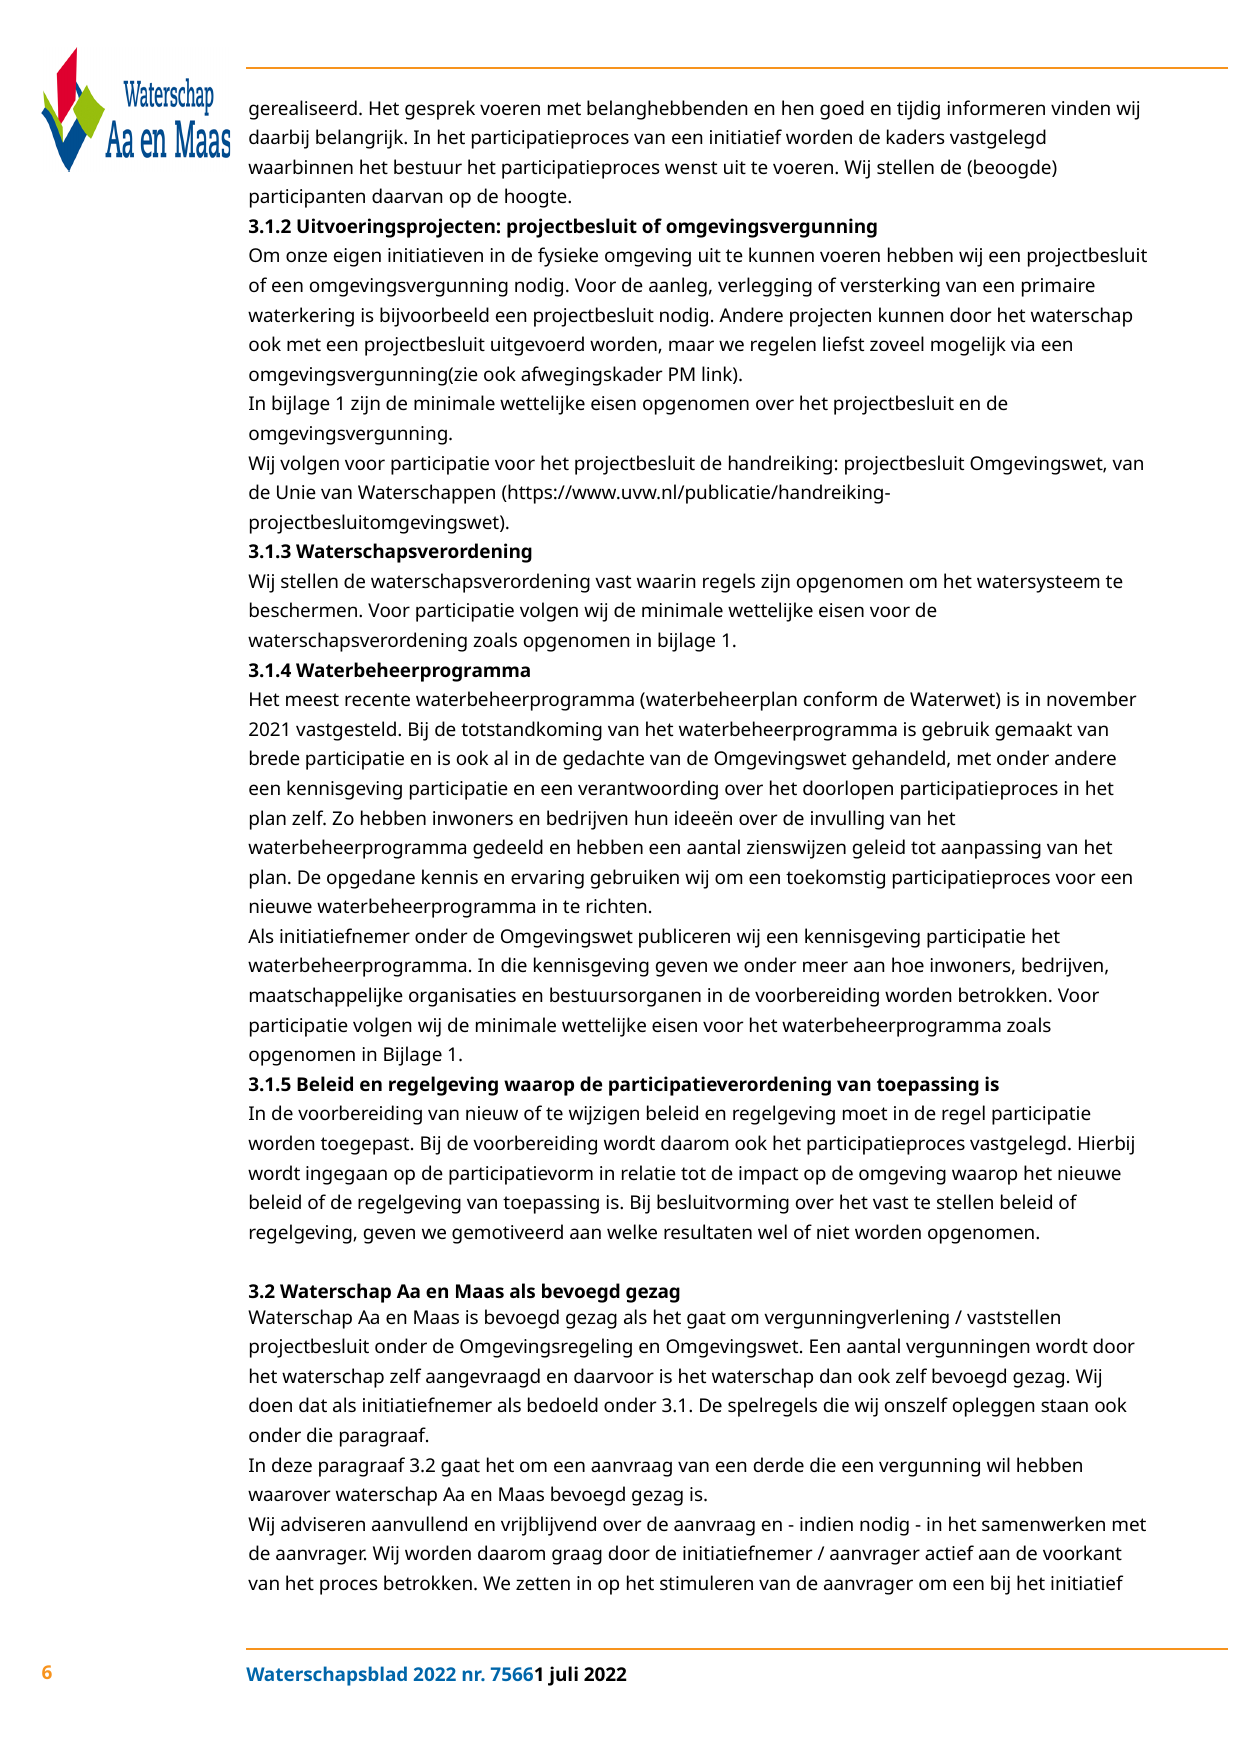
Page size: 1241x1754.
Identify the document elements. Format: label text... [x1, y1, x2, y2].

text Als initiatiefnemer onder de Omgevingswet publiceren wij een kennisgeving participatie het waterbeheerprogramma. In die kennisgeving geven we onder meer aan hoe inwoners, bedrijven, maatschappelijke organisaties en bestuursorganen in de voorbereiding worden betrokken. Voor participatie volgen wij de minimale wettelijke eisen voor het waterbeheerprogramma zoals opgenomen in Bijlage 1. [248, 923, 1152, 1067]
text 3.1.4 Waterbeheerprogramma [248, 657, 1152, 683]
text Waterschap Aa en Maas is bevoegd gezag als het gaat om vergunningverlening / vaststellen projectbesluit onder de Omgevingsregeling en Omgevingswet. Een aantal vergunningen wordt door het waterschap zelf aangevraagd en daarvoor is het waterschap dan ook zelf bevoegd gezag. Wij doen dat als initiatiefnemer als bedoeld onder 3.1. De spelregels die wij onszelf opleggen staan ook onder die paragraaf. [248, 1304, 1152, 1448]
text In bijlage 1 zijn de minimale wettelijke eisen opgenomen over het projectbesluit en de omgevingsvergunning. [248, 391, 1152, 446]
text 3.2 Waterschap Aa en Maas als bevoegd gezag [248, 1278, 1152, 1304]
text Wij stellen de waterschapsverordening vast waarin regels zijn opgenomen om het watersysteem te beschermen. Voor participatie volgen wij de minimale wettelijke eisen voor de waterschapsverordening zoals opgenomen in bijlage 1. [248, 568, 1152, 653]
text 3.1.3 Waterschapsverordening [248, 538, 1152, 564]
text Om onze eigen initiatieven in de fysieke omgeving uit te kunnen voeren hebben wij een projectbesluit of een omgevingsvergunning nodig. Voor de aanleg, verlegging of versterking van een primaire waterkering is bijvoorbeeld een projectbesluit nodig. Andere projecten kunnen door het waterschap ook met een projectbesluit uitgevoerd worden, maar we regelen liefst zoveel mogelijk via een omgevingsvergunning(zie ook afwegingskader PM link). [248, 243, 1152, 387]
text In de voorbereiding van nieuw of te wijzigen beleid en regelgeving moet in de regel participatie worden toegepast. Bij de voorbereiding wordt daarom ook het participatieproces vastgelegd. Hierbij wordt ingegaan op de participatievorm in relatie tot de impact op de omgeving waarop het nieuwe beleid of de regelgeving van toepassing is. Bij besluitvorming over het vast te stellen beleid of regelgeving, geven we gemotiveerd aan welke resultaten wel of niet worden opgenomen. [248, 1101, 1152, 1245]
text Het meest recente waterbeheerprogramma (waterbeheerplan conform de Waterwet) is in november 2021 vastgesteld. Bij de totstandkoming van het waterbeheerprogramma is gebruik gemaakt van brede participatie en is ook al in de gedachte van de Omgevingswet gehandeld, met onder andere een kennisgeving participatie en een verantwoording over het doorlopen participatieproces in het plan zelf. Zo hebben inwoners en bedrijven hun ideeën over de invulling van het waterbeheerprogramma gedeeld en hebben een aantal zienswijzen geleid tot aanpassing van het plan. De opgedane kennis en ervaring gebruiken wij om een toekomstig participatieproces voor een nieuwe waterbeheerprogramma in te richten. [248, 686, 1152, 919]
text gerealiseerd. Het gesprek voeren met belanghebbenden en hen goed en tijdig informeren vinden wij daarbij belangrijk. In het participatieproces van een initiatief worden de kaders vastgelegd waarbinnen het bestuur het participatieproces wenst uit te voeren. Wij stellen de (beoogde) participanten daarvan op de hoogte. [248, 95, 1152, 209]
text 3.1.5 Beleid en regelgeving waarop de participatieverordening van toepassing is [248, 1071, 1152, 1097]
text Wij adviseren aanvullend en vrijblijvend over de aanvraag en - indien nodig - in het samenwerken met de aanvrager. Wij worden daarom graag door de initiatiefnemer / aanvrager actief aan de voorkant van het proces betrokken. We zetten in op het stimuleren van de aanvrager om een bij het initiatief [248, 1511, 1152, 1596]
text In deze paragraaf 3.2 gaat het om een aanvraag van een derde die een vergunning wil hebben waarover waterschap Aa en Maas bevoegd gezag is. [248, 1452, 1152, 1507]
text 3.1.2 Uitvoeringsprojecten: projectbesluit of omgevingsvergunning [248, 213, 1152, 239]
text Wij volgen voor participatie voor het projectbesluit de handreiking: projectbesluit Omgevingswet, van de Unie van Waterschappen (https://www.uvw.nl/publicatie/handreiking-projectbesluitomgevingswet). [248, 450, 1152, 535]
picture [41, 47, 231, 172]
